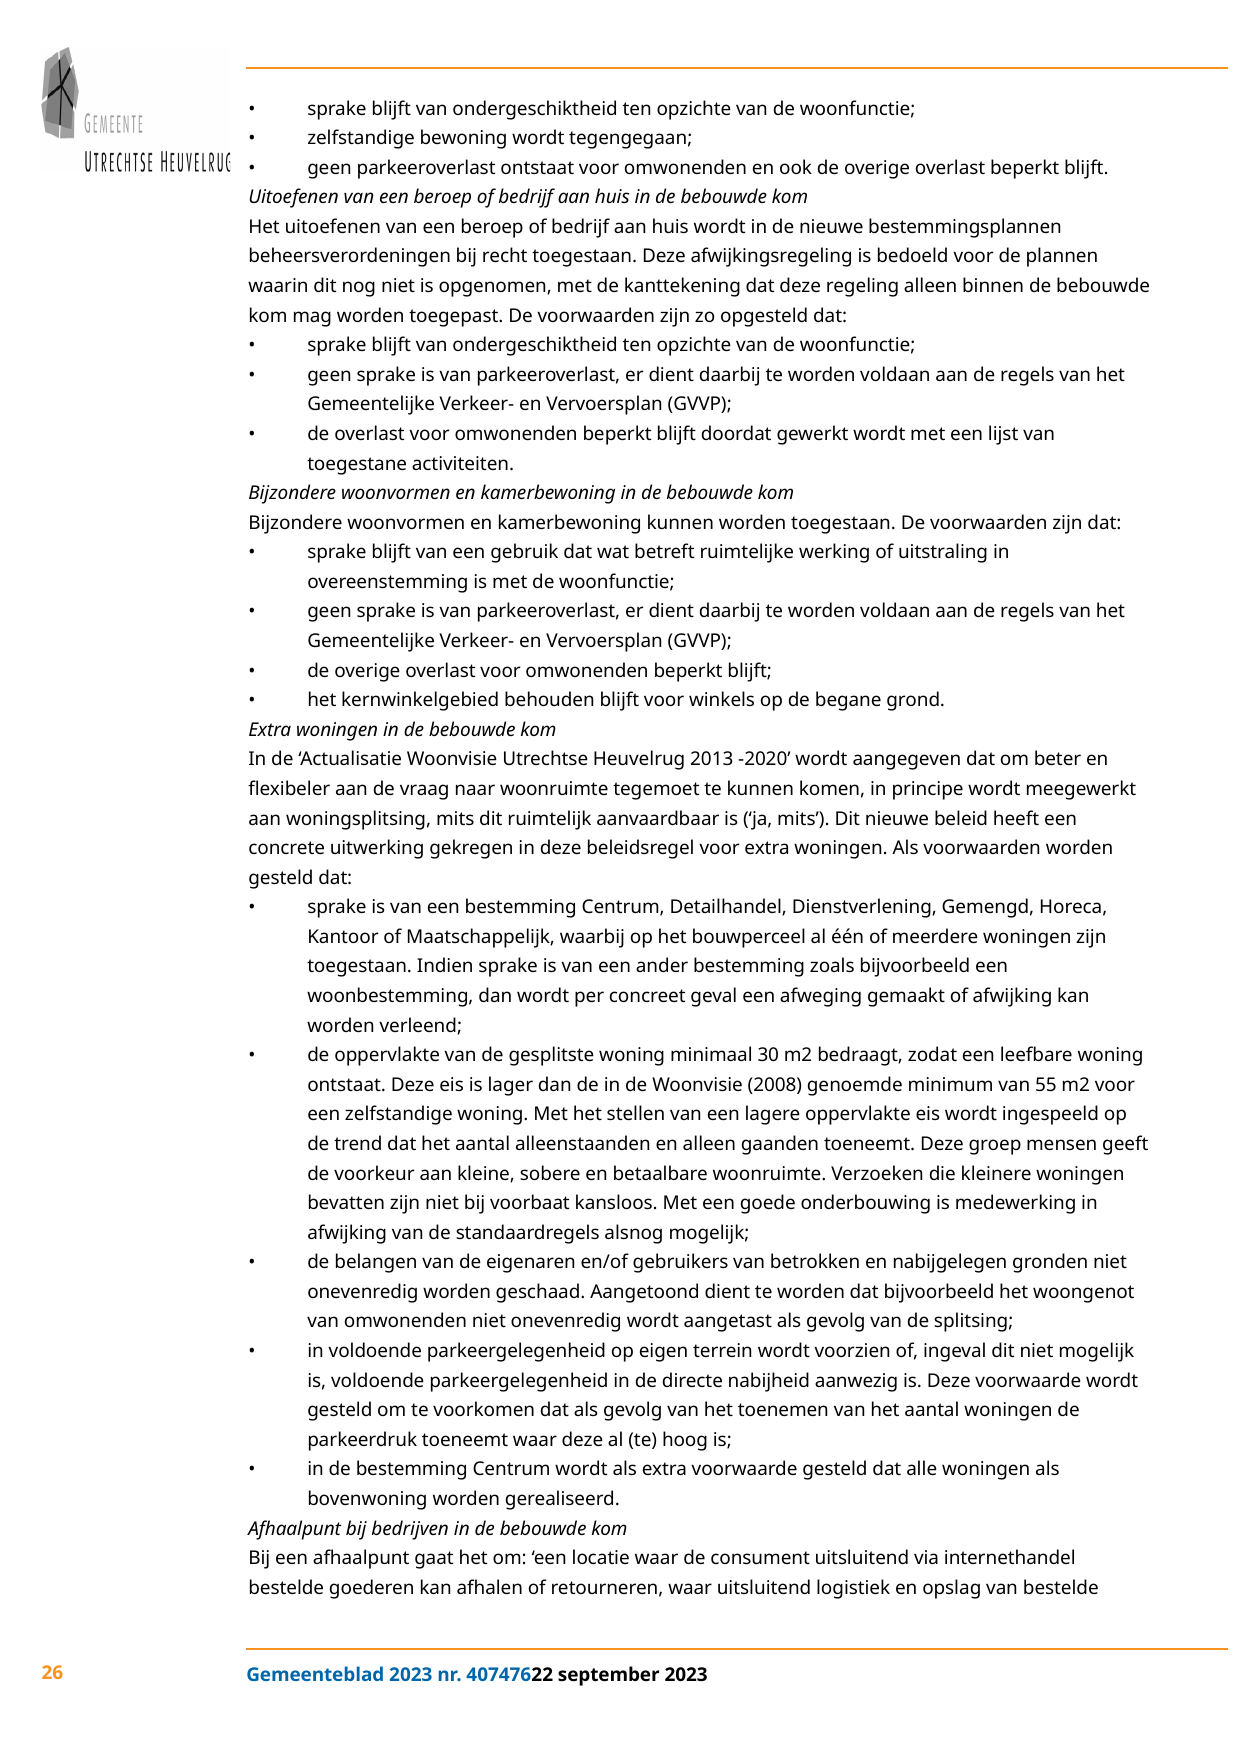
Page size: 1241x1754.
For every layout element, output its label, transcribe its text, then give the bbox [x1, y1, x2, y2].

text Uitoefenen van een beroep of bedrijf aan huis in de bebouwde kom [248, 183, 1152, 209]
picture [41, 47, 231, 172]
list zelfstandige bewoning wordt tegengegaan; [248, 124, 1152, 150]
list geen sprake is van parkeeroverlast, er dient daarbij te worden voldaan aan de regels van het Gemeentelijke Verkeer- en Vervoersplan (GVVP); [248, 598, 1152, 653]
text Bijzondere woonvormen en kamerbewoning kunnen worden toegestaan. De voorwaarden zijn dat: [248, 509, 1152, 535]
list geen sprake is van parkeeroverlast, er dient daarbij te worden voldaan aan de regels van het Gemeentelijke Verkeer- en Vervoersplan (GVVP); [248, 361, 1152, 416]
text Het uitoefenen van een beroep of bedrijf aan huis wordt in de nieuwe bestemmingsplannen beheersverordeningen bij recht toegestaan. Deze afwijkingsregeling is bedoeld voor de plannen waarin dit nog niet is opgenomen, met de kanttekening dat deze regeling alleen binnen de bebouwde kom mag worden toegepast. De voorwaarden zijn zo opgesteld dat: [248, 213, 1152, 328]
list sprake is van een bestemming Centrum, Detailhandel, Dienstverlening, Gemengd, Horeca, Kantoor of Maatschappelijk, waarbij op het bouwperceel al één of meerdere woningen zijn toegestaan. Indien sprake is van een ander bestemming zoals bijvoorbeeld een woonbestemming, dan wordt per concreet geval een afweging gemaakt of afwijking kan worden verleend; [248, 893, 1152, 1038]
list de overige overlast voor omwonenden beperkt blijft; [248, 657, 1152, 683]
list in voldoende parkeergelegenheid op eigen terrein wordt voorzien of, ingeval dit niet mogelijk is, voldoende parkeergelegenheid in de directe nabijheid aanwezig is. Deze voorwaarde wordt gesteld om te voorkomen dat als gevolg van het toenemen van het aantal woningen de parkeerdruk toeneemt waar deze al (te) hoog is; [248, 1337, 1152, 1452]
list de overlast voor omwonenden beperkt blijft doordat gewerkt wordt met een lijst van toegestane activiteiten. [248, 420, 1152, 476]
list sprake blijft van een gebruik dat wat betreft ruimtelijke werking of uitstraling in overeenstemming is met de woonfunctie; [248, 538, 1152, 594]
list in de bestemming Centrum wordt als extra voorwaarde gesteld dat alle woningen als bovenwoning worden gerealiseerd. [248, 1456, 1152, 1511]
text Bijzondere woonvormen en kamerbewoning in de bebouwde kom [248, 479, 1152, 505]
list het kernwinkelgebied behouden blijft voor winkels op de begane grond. [248, 686, 1152, 712]
text In de ‘Actualisatie Woonvisie Utrechtse Heuvelrug 2013 -2020’ wordt aangegeven dat om beter en flexibeler aan de vraag naar woonruimte tegemoet te kunnen komen, in principe wordt meegewerkt aan woningsplitsing, mits dit ruimtelijk aanvaardbaar is (‘ja, mits’). Dit nieuwe beleid heeft een concrete uitwerking gekregen in deze beleidsregel voor extra woningen. Als voorwaarden worden gesteld dat: [248, 746, 1152, 890]
text Afhaalpunt bij bedrijven in de bebouwde kom [248, 1515, 1152, 1541]
list sprake blijft van ondergeschiktheid ten opzichte van de woonfunctie; [248, 331, 1152, 357]
list de belangen van de eigenaren en/of gebruikers van betrokken en nabijgelegen gronden niet onevenredig worden geschaad. Aangetoond dient te worden dat bijvoorbeeld het woongenot van omwonenden niet onevenredig wordt aangetast als gevolg van de splitsing; [248, 1248, 1152, 1333]
list sprake blijft van ondergeschiktheid ten opzichte van de woonfunctie; [248, 95, 1152, 121]
list de oppervlakte van de gesplitste woning minimaal 30 m2 bedraagt, zodat een leefbare woning ontstaat. Deze eis is lager dan de in de Woonvisie (2008) genoemde minimum van 55 m2 voor een zelfstandige woning. Met het stellen van een lagere oppervlakte eis wordt ingespeeld op de trend dat het aantal alleenstaanden en alleen gaanden toeneemt. Deze groep mensen geeft de voorkeur aan kleine, sobere en betaalbare woonruimte. Verzoeken die kleinere woningen bevatten zijn niet bij voorbaat kansloos. Met een goede onderbouwing is medewerking in afwijking van de standaardregels alsnog mogelijk; [248, 1041, 1152, 1245]
text Bij een afhaalpunt gaat het om: ‘een locatie waar de consument uitsluitend via internethandel bestelde goederen kan afhalen of retourneren, waar uitsluitend logistiek en opslag van bestelde [248, 1544, 1152, 1600]
list geen parkeeroverlast ontstaat voor omwonenden en ook de overige overlast beperkt blijft. [248, 154, 1152, 180]
text Extra woningen in de bebouwde kom [248, 716, 1152, 742]
